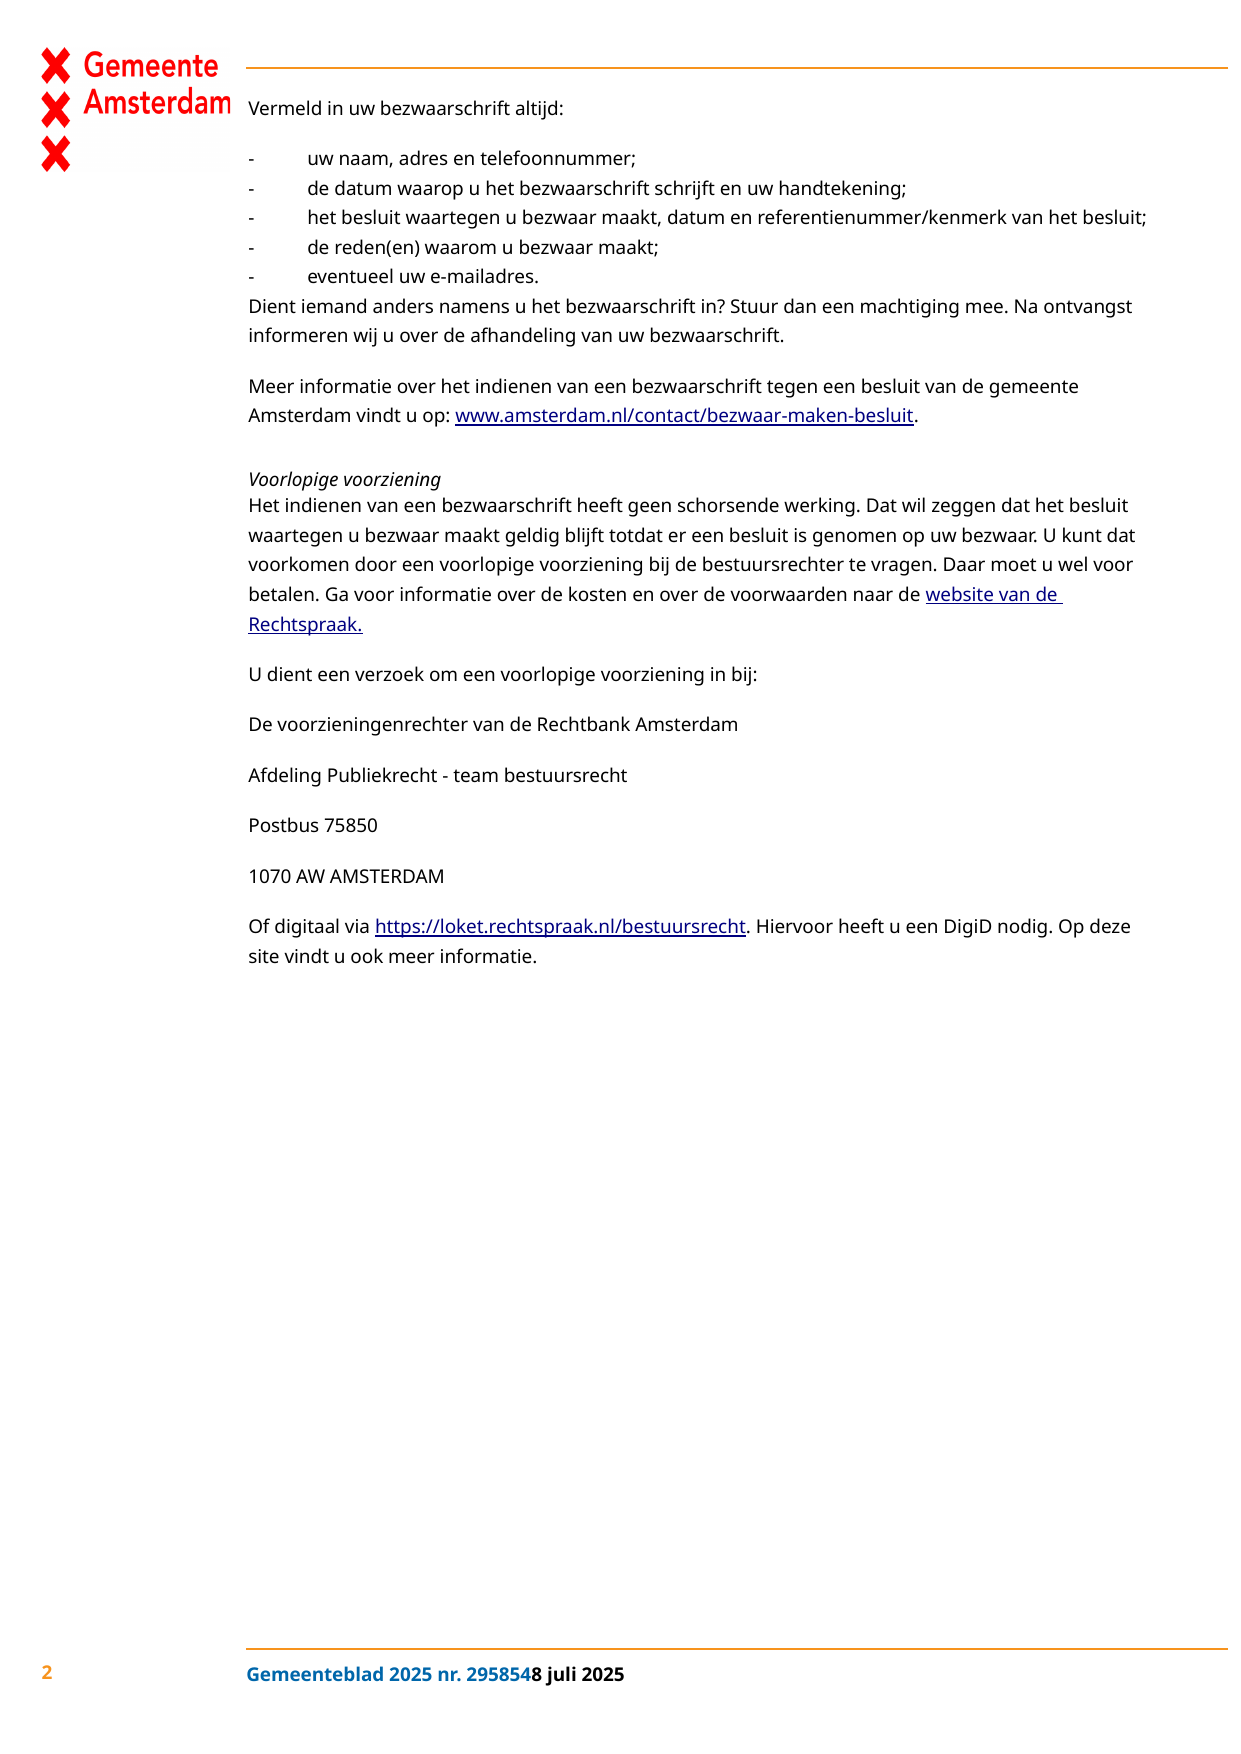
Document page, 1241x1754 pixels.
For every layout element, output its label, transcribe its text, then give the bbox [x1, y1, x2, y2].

text Vermeld in uw bezwaarschrift altijd: [248, 95, 1152, 121]
list uw naam, adres en telefoonnummer; [248, 145, 1152, 171]
text Meer informatie over het indienen van een bezwaarschrift tegen een besluit van de gemeente Amsterdam vindt u op: www.amsterdam.nl/contact/bezwaar-maken-besluit. [248, 373, 1152, 428]
text U dient een verzoek om een voorlopige voorziening in bij: [248, 661, 1152, 687]
list de datum waarop u het bezwaarschrift schrijft en uw handtekening; [248, 175, 1152, 201]
text 1070 AW AMSTERDAM [248, 863, 1152, 888]
list eventueel uw e-mailadres. [248, 263, 1152, 289]
text Afdeling Publiekrecht - team bestuursrecht [248, 762, 1152, 788]
text Het indienen van een bezwaarschrift heeft geen schorsende werking. Dat wil zeggen dat het besluit waartegen u bezwaar maakt geldig blijft totdat er een besluit is genomen op uw bezwaar. U kunt dat voorkomen door een voorlopige voorziening bij de bestuursrechter te vragen. Daar moet u wel voor betalen. Ga voor informatie over de kosten en over de voorwaarden naar de website van de Rechtspraak. [248, 492, 1152, 636]
list het besluit waartegen u bezwaar maakt, datum en referentienummer/kenmerk van het besluit; [248, 204, 1152, 230]
text Of digitaal via https://loket.rechtspraak.nl/bestuursrecht. Hiervoor heeft u een DigiD nodig. Op deze site vindt u ook meer informatie. [248, 913, 1152, 968]
picture [41, 47, 231, 172]
text De voorzieningenrechter van de Rechtbank Amsterdam [248, 712, 1152, 737]
text Dient iemand anders namens u het bezwaarschrift in? Stuur dan een machtiging mee. Na ontvangst informeren wij u over de afhandeling van uw bezwaarschrift. [248, 293, 1152, 348]
text Postbus 75850 [248, 812, 1152, 838]
text Voorlopige voorziening [248, 467, 1152, 492]
list de reden(en) waarom u bezwaar maakt; [248, 234, 1152, 260]
